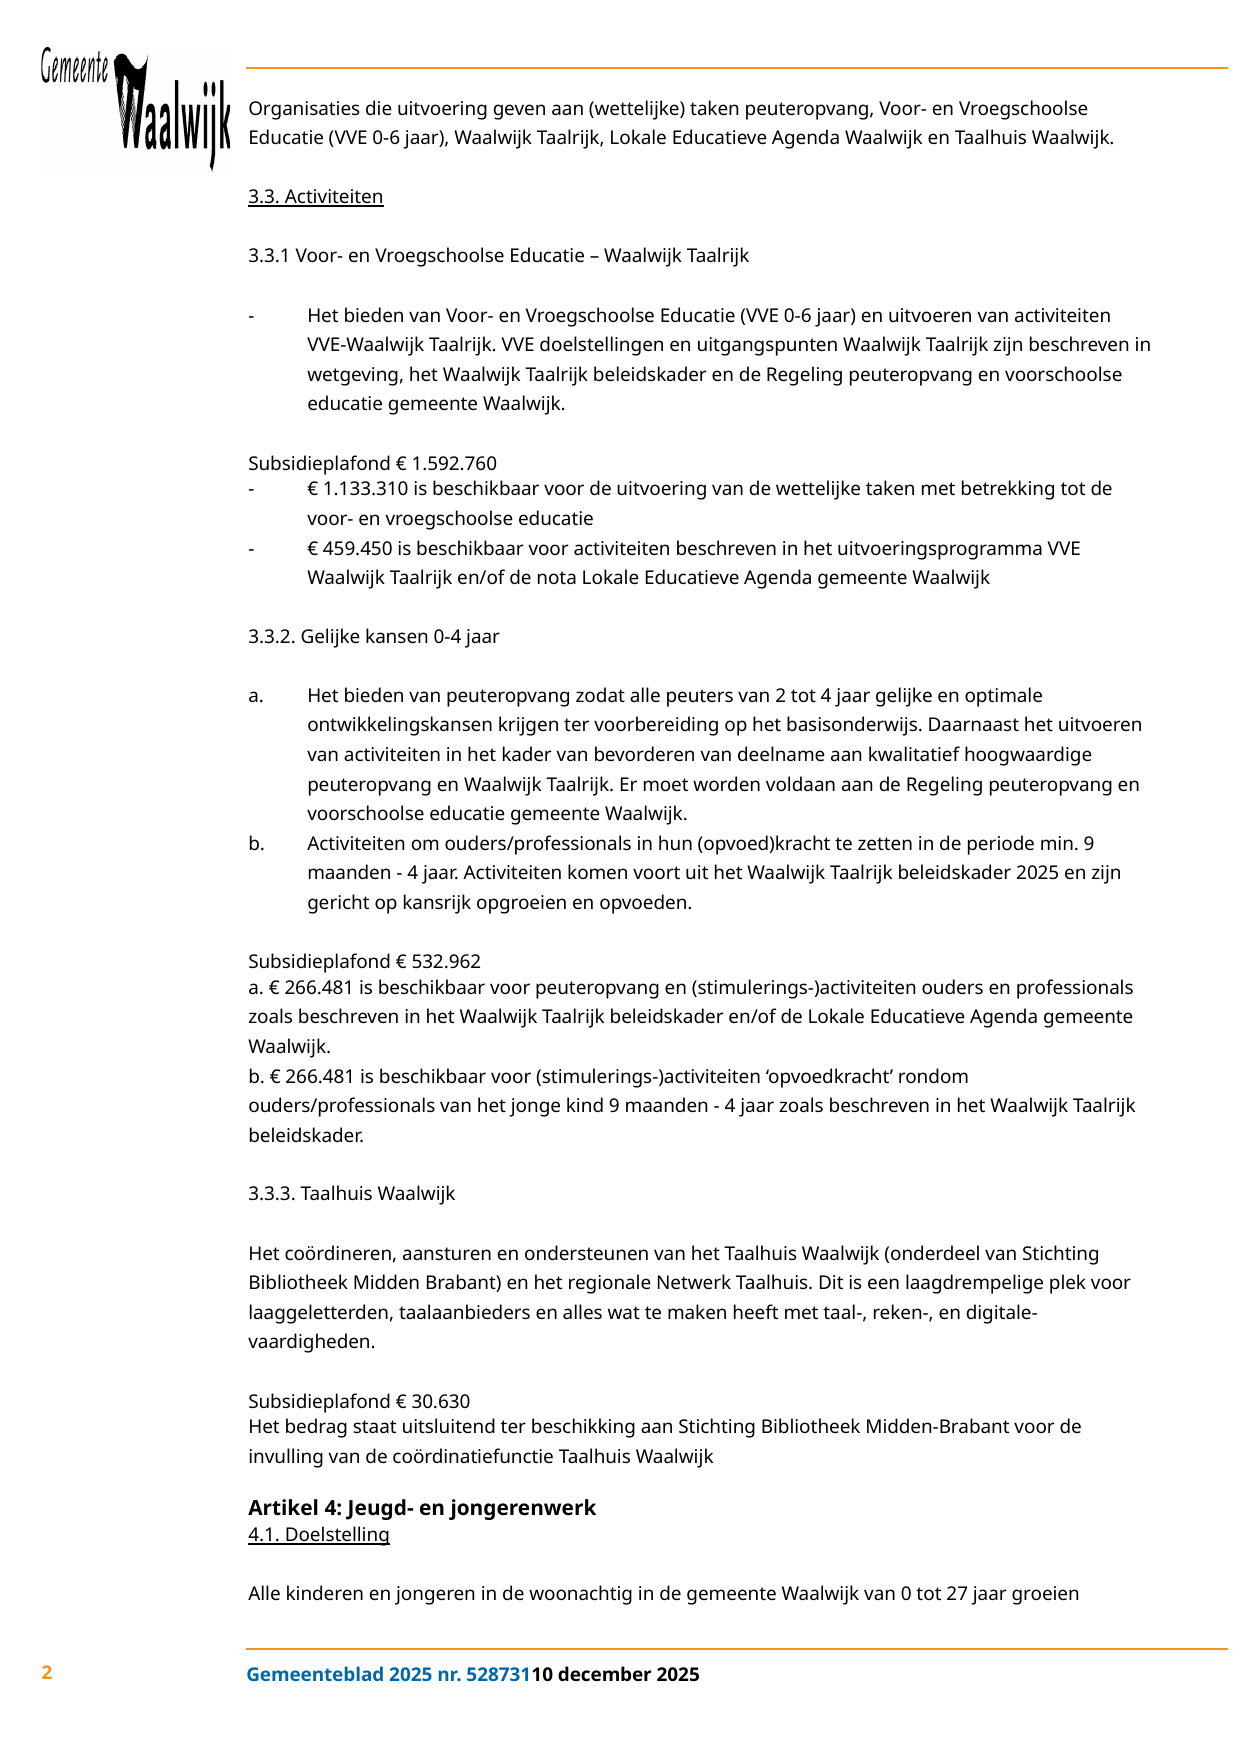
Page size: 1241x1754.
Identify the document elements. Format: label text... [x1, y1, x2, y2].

table_cell € 1.133.310 is beschikbaar voor de uitvoering van de wettelijke taken met betrekking tot de voor- en vroegschoolse educatie € 459.450 is beschikbaar voor activiteiten beschreven in het uitvoeringsprogramma VVE Waalwijk Taalrijk en/of de nota Lokale Educatieve Agenda gemeente Waalwijk [248, 476, 1152, 590]
text 3.3.3. Taalhuis Waalwijk [248, 1181, 1152, 1206]
text 4.1. Doelstelling [248, 1521, 1152, 1547]
text Het coördineren, aansturen en ondersteunen van het Taalhuis Waalwijk (onderdeel van Stichting Bibliotheek Midden Brabant) en het regionale Netwerk Taalhuis. Dit is een laagdrempelige plek voor laaggeletterden, taalaanbieders en alles wat te maken heeft met taal-, reken-, en digitale- vaardigheden. [248, 1240, 1152, 1354]
text Organisaties die uitvoering geven aan (wettelijke) taken peuteropvang, Voor- en Vroegschoolse Educatie (VVE 0-6 jaar), Waalwijk Taalrijk, Lokale Educatieve Agenda Waalwijk en Taalhuis Waalwijk. [248, 95, 1152, 150]
list Activiteiten om ouders/professionals in hun (opvoed)kracht te zetten in de periode min. 9 maanden - 4 jaar. Activiteiten komen voort uit het Waalwijk Taalrijk beleidskader 2025 en zijn gericht op kansrijk opgroeien en opvoeden. [248, 830, 1152, 915]
text Artikel 4: Jeugd- en jongerenwerk [248, 1493, 1152, 1521]
text 3.3.2. Gelijke kansen 0-4 jaar [248, 623, 1152, 649]
table_cell Het bedrag staat uitsluitend ter beschikking aan Stichting Bibliotheek Midden-Brabant voor de invulling van de coördinatiefunctie Taalhuis Waalwijk [248, 1414, 1152, 1469]
table_header Subsidieplafond € 532.962 [248, 949, 1152, 974]
text Alle kinderen en jongeren in de woonachtig in de gemeente Waalwijk van 0 tot 27 jaar groeien [248, 1581, 1152, 1606]
list Het bieden van peuteropvang zodat alle peuters van 2 tot 4 jaar gelijke en optimale ontwikkelingskansen krijgen ter voorbereiding op het basisonderwijs. Daarnaast het uitvoeren van activiteiten in het kader van bevorderen van deelname aan kwalitatief hoogwaardige peuteropvang en Waalwijk Taalrijk. Er moet worden voldaan aan de Regeling peuteropvang en voorschoolse educatie gemeente Waalwijk. [248, 682, 1152, 826]
table_cell a. € 266.481 is beschikbaar voor peuteropvang en (stimulerings-)activiteiten ouders en professionals zoals beschreven in het Waalwijk Taalrijk beleidskader en/of de Lokale Educatieve Agenda gemeente Waalwijk. b. € 266.481 is beschikbaar voor (stimulerings-)activiteiten ‘opvoedkracht’ rondom ouders/professionals van het jonge kind 9 maanden - 4 jaar zoals beschreven in het Waalwijk Taalrijk beleidskader. [248, 974, 1152, 1148]
picture [41, 47, 231, 172]
text 3.3. Activiteiten [248, 183, 1152, 209]
text 3.3.1 Voor- en Vroegschoolse Educatie – Waalwijk Taalrijk [248, 243, 1152, 268]
table_header Subsidieplafond € 30.630 [248, 1388, 1152, 1413]
list Het bieden van Voor- en Vroegschoolse Educatie (VVE 0-6 jaar) en uitvoeren van activiteiten VVE-Waalwijk Taalrijk. VVE doelstellingen en uitgangspunten Waalwijk Taalrijk zijn beschreven in wetgeving, het Waalwijk Taalrijk beleidskader en de Regeling peuteropvang en voorschoolse educatie gemeente Waalwijk. [248, 302, 1152, 416]
table_header Subsidieplafond € 1.592.760 [248, 450, 1152, 476]
